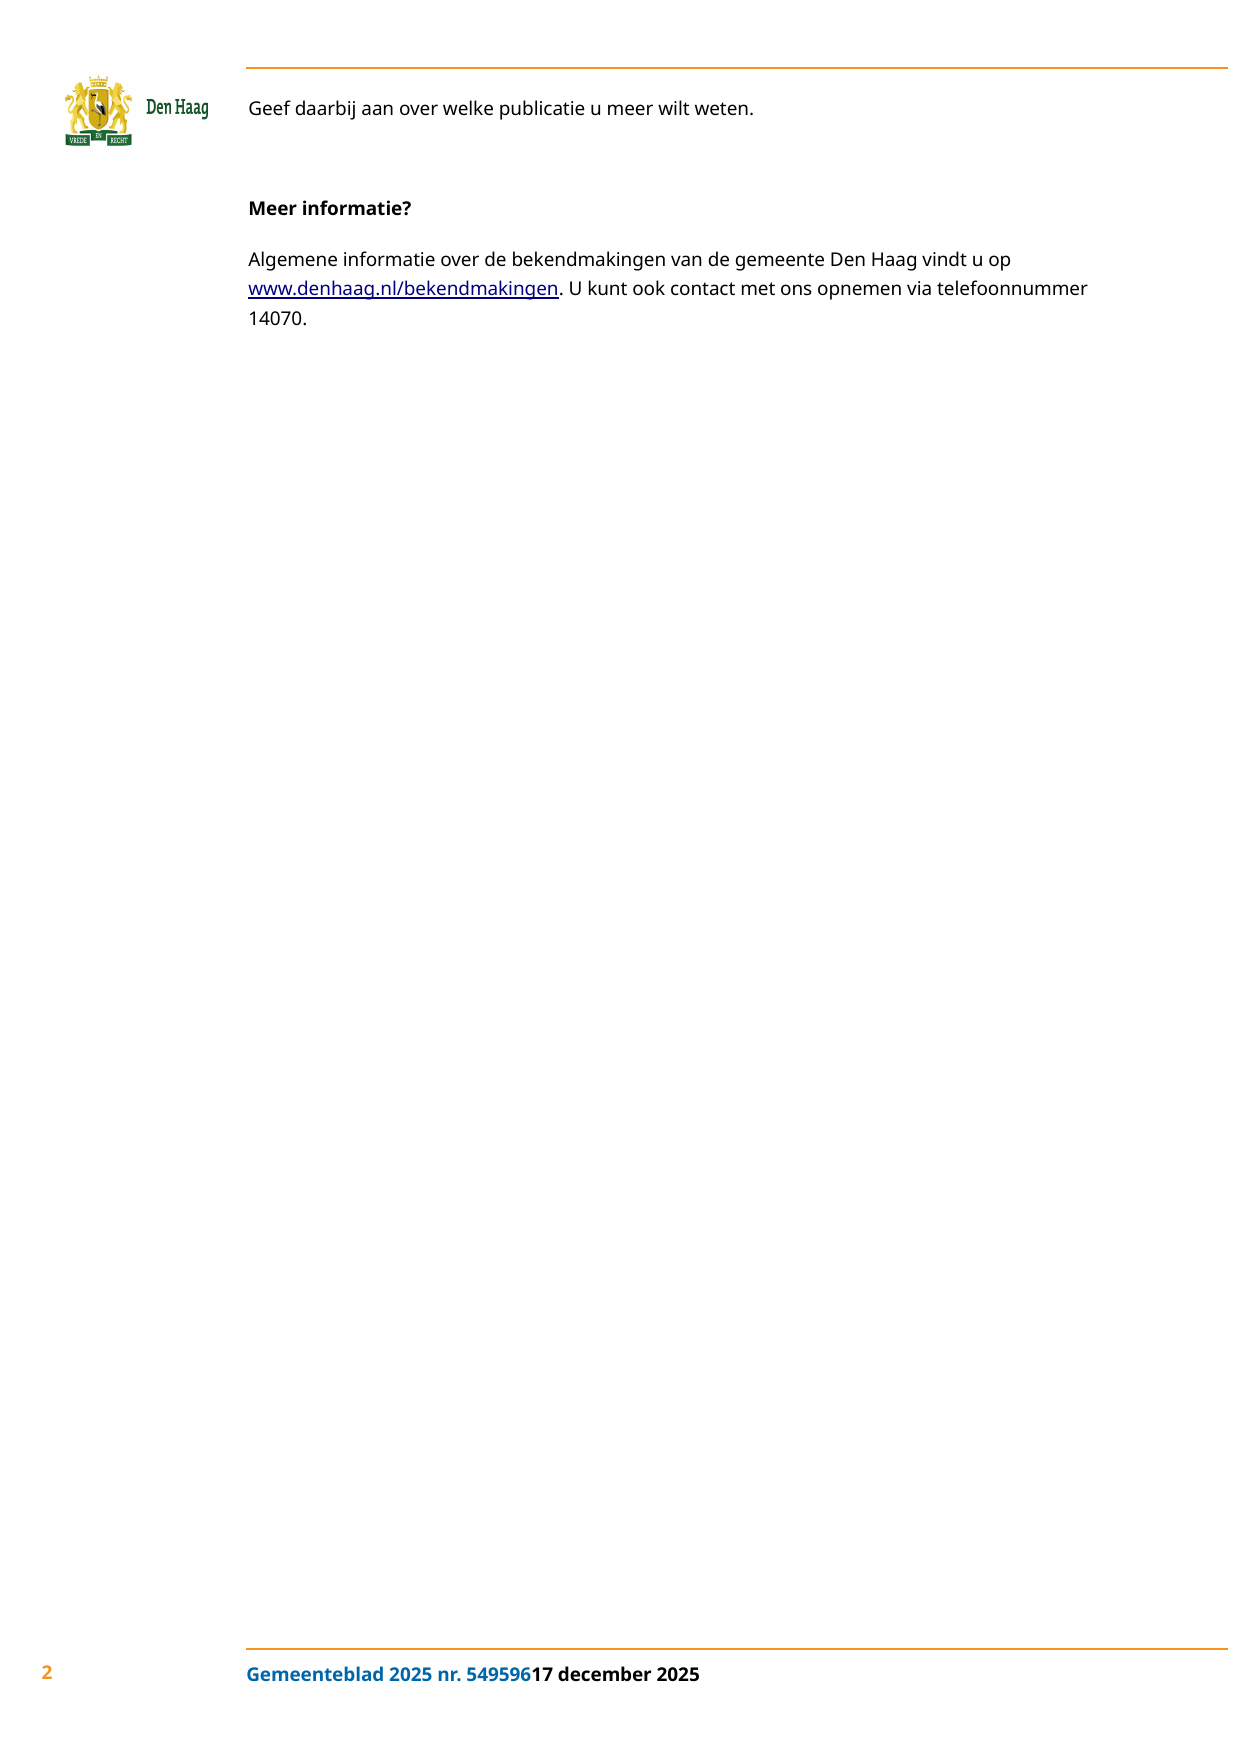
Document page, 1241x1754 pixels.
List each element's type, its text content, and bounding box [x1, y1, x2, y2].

text Algemene informatie over de bekendmakingen van de gemeente Den Haag vindt u op www.denhaag.nl/bekendmakingen. U kunt ook contact met ons opnemen via telefoonnummer 14070. [248, 246, 1152, 331]
text Geef daarbij aan over welke publicatie u meer wilt weten. [248, 95, 1152, 121]
picture [41, 47, 231, 172]
text Meer informatie? [248, 196, 1152, 221]
